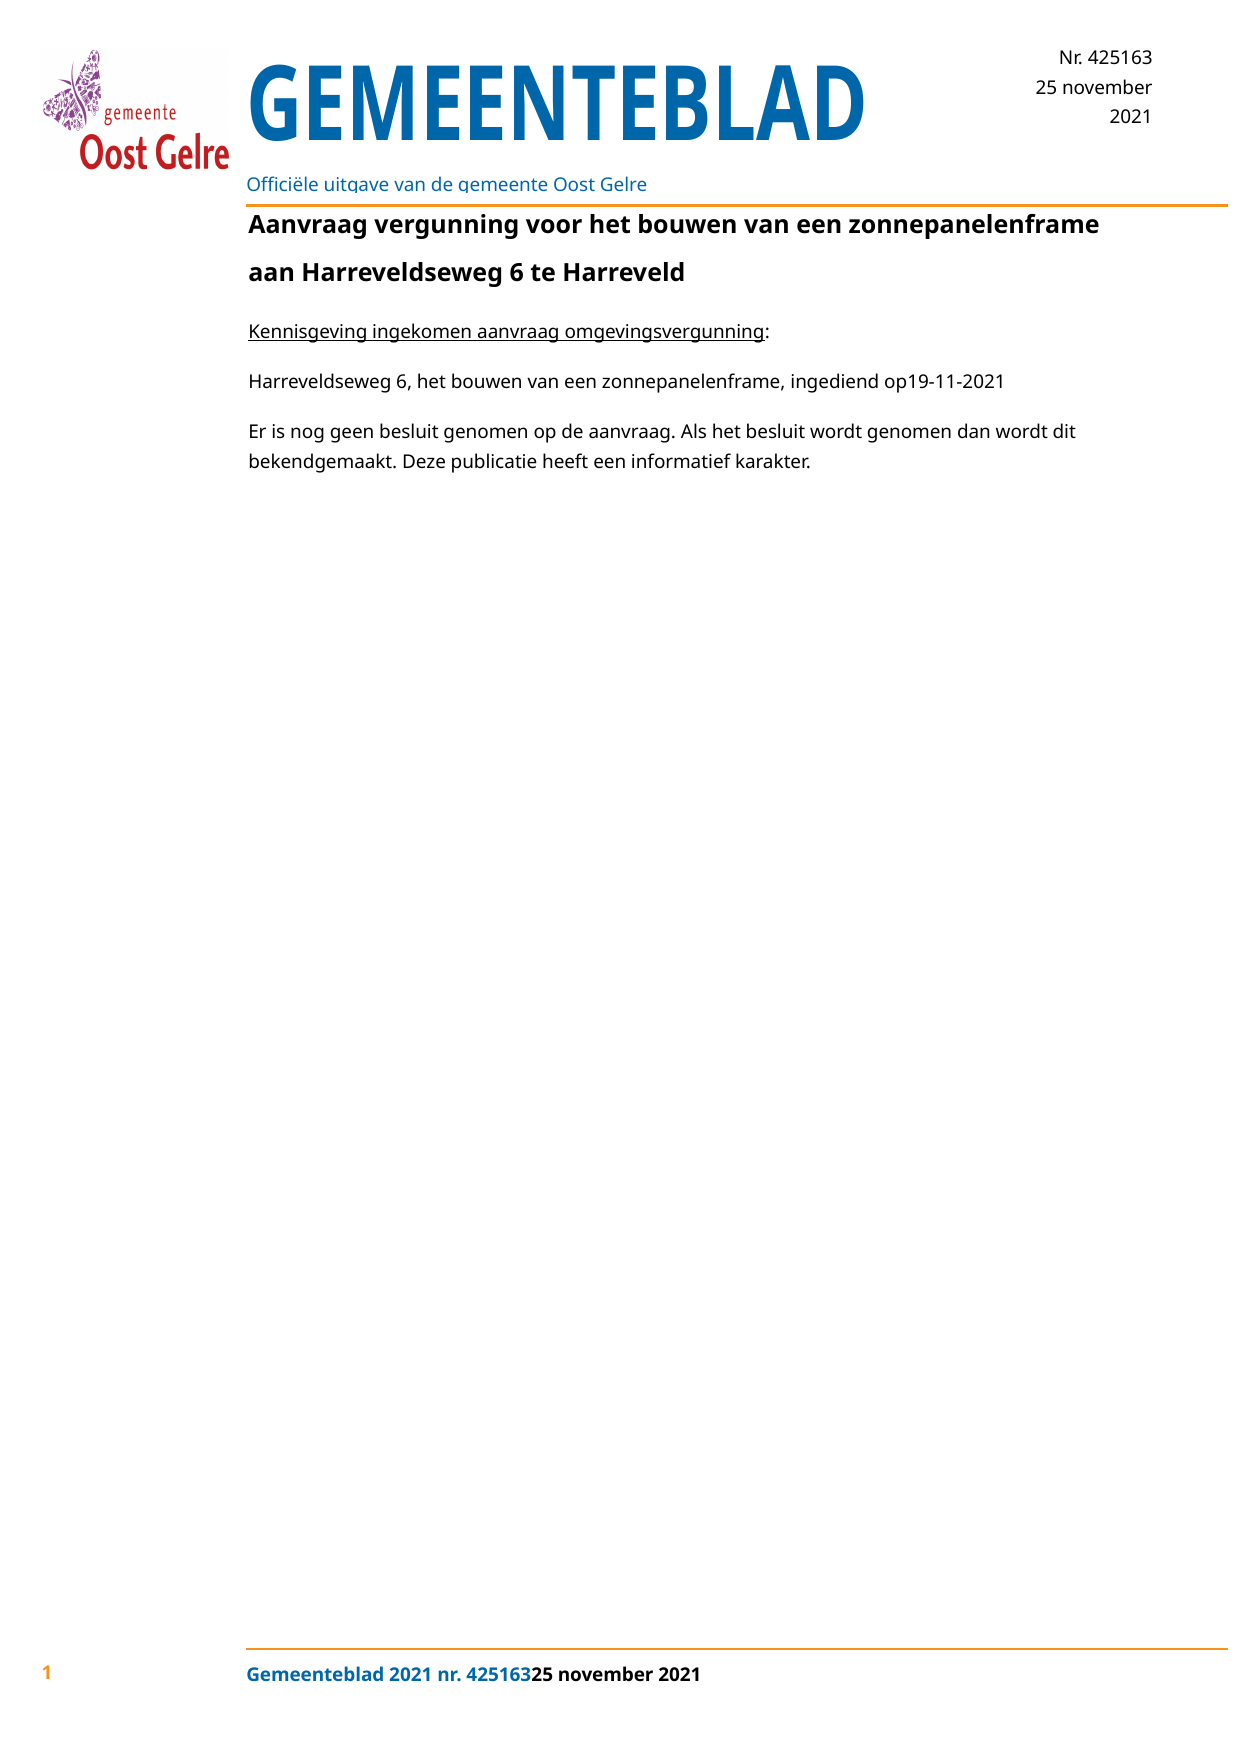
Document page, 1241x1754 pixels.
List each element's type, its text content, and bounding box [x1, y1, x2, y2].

text Kennisgeving ingekomen aanvraag omgevingsvergunning: [248, 318, 1152, 344]
picture [41, 47, 231, 172]
text Aanvraag vergunning voor het bouwen van een zonnepanelenframe aan Harreveldseweg 6 te Harreveld [248, 207, 1152, 288]
text Er is nog geen besluit genomen op de aanvraag. Als het besluit wordt genomen dan wordt dit bekendgemaakt. Deze publicatie heeft een informatief karakter. [248, 419, 1152, 474]
text Harreveldseweg 6, het bouwen van een zonnepanelenframe, ingediend op19-11-2021 [248, 368, 1152, 394]
